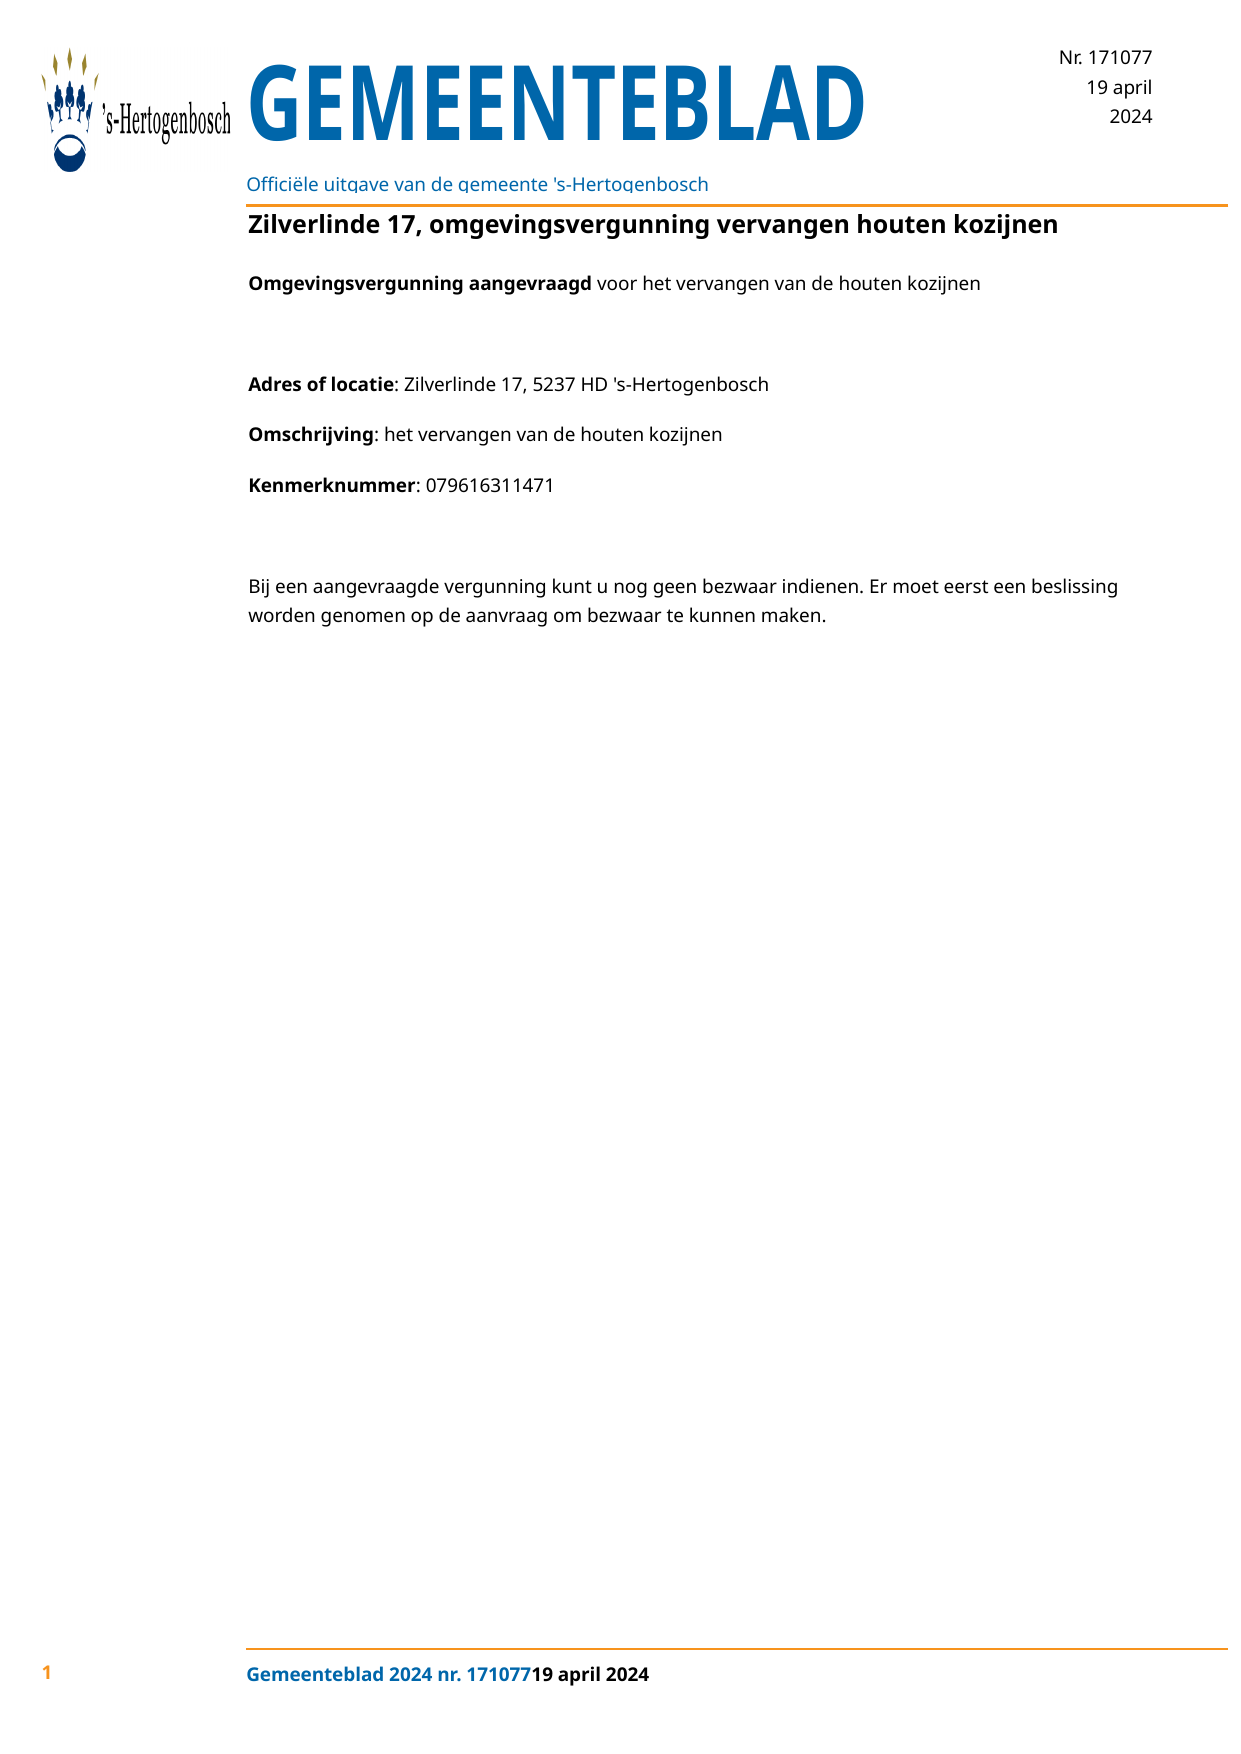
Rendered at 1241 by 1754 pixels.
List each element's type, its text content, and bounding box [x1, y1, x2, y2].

picture [41, 47, 231, 172]
text Omgevingsvergunning aangevraagd voor het vervangen van de houten kozijnen [248, 270, 1152, 296]
text Omschrijving: het vervangen van de houten kozijnen [248, 422, 1152, 447]
text Kenmerknummer: 079616311471 [248, 472, 1152, 498]
text Zilverlinde 17, omgevingsvergunning vervangen houten kozijnen [248, 207, 1152, 241]
text Adres of locatie: Zilverlinde 17, 5237 HD 's-Hertogenbosch [248, 371, 1152, 397]
text Bij een aangevraagde vergunning kunt u nog geen bezwaar indienen. Er moet eerst een beslissing worden genomen op de aanvraag om bezwaar te kunnen maken. [248, 573, 1152, 628]
